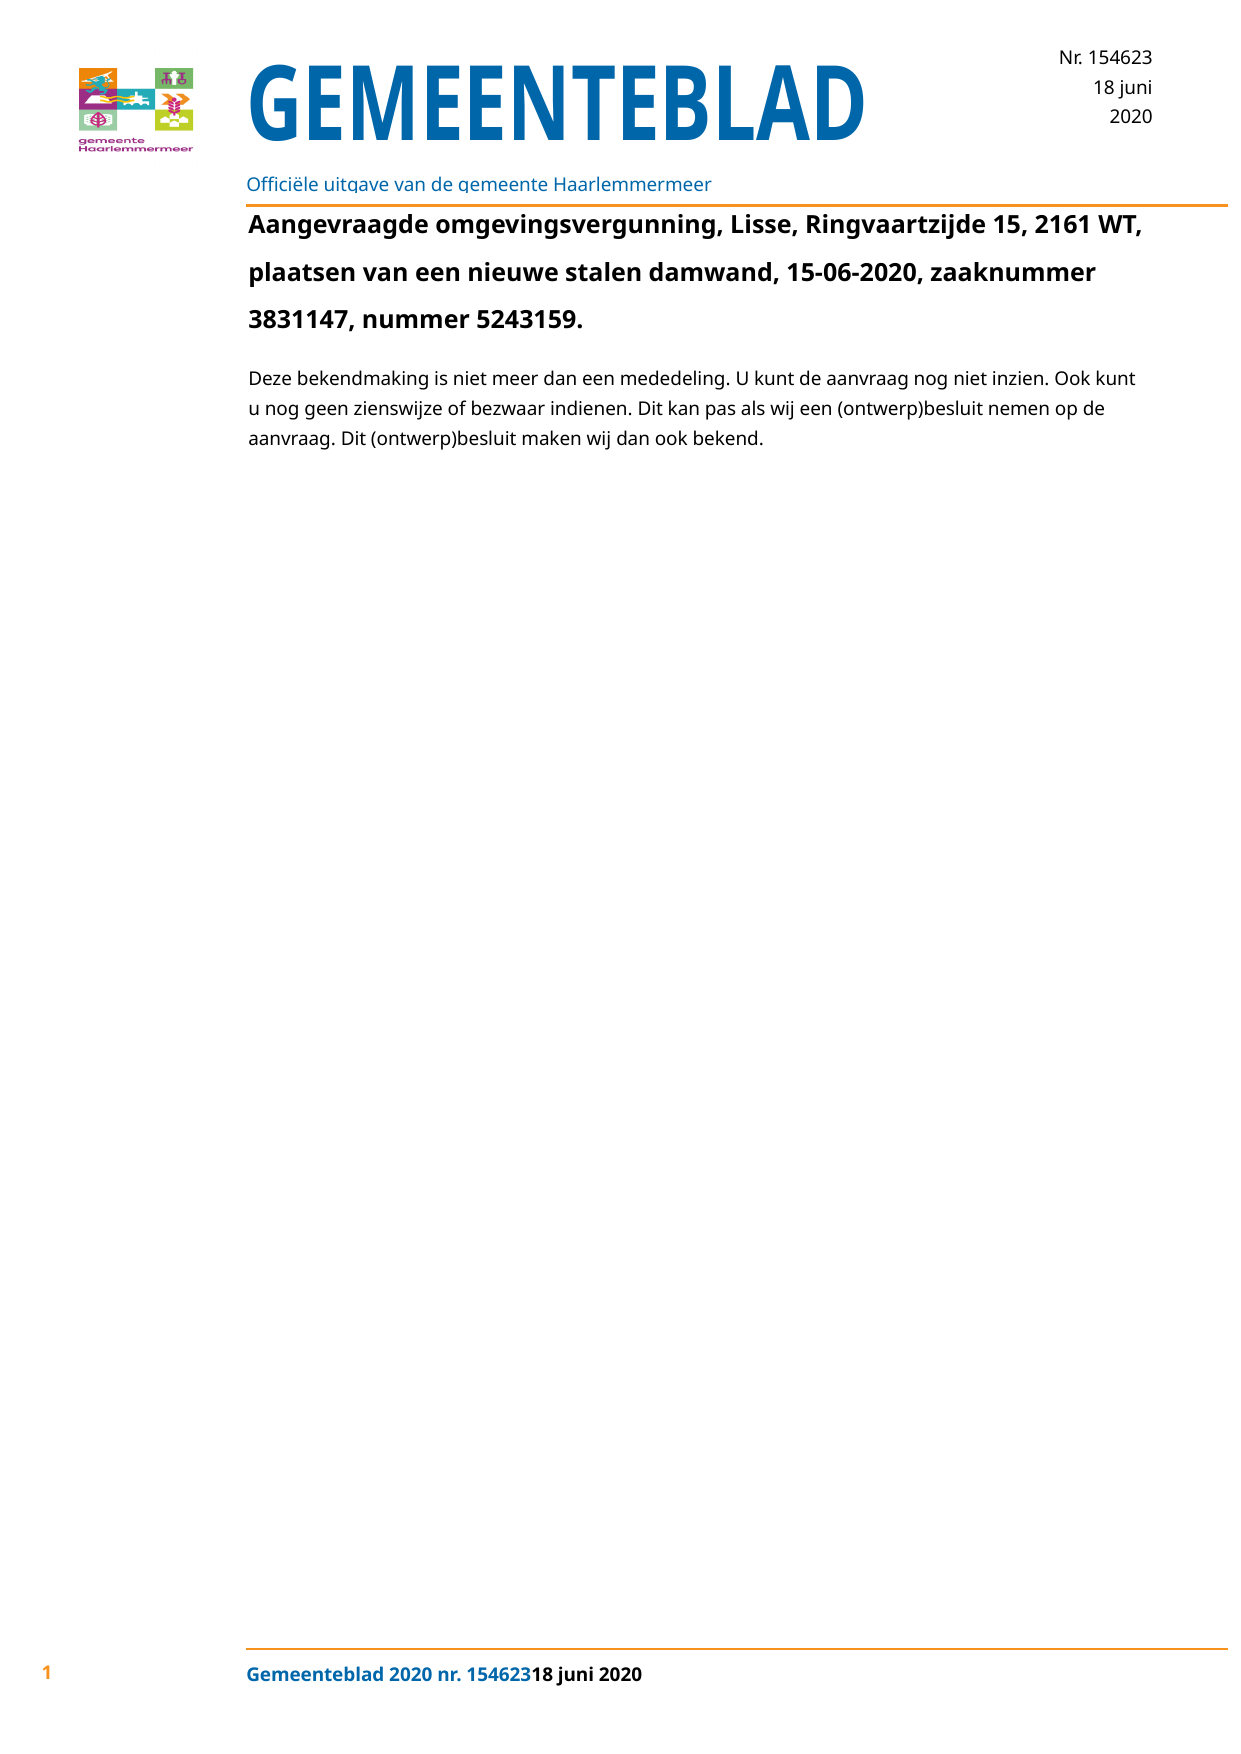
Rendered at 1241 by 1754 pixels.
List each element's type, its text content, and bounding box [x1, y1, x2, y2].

picture [41, 47, 231, 172]
text Deze bekendmaking is niet meer dan een mededeling. U kunt de aanvraag nog niet inzien. Ook kunt u nog geen zienswijze of bezwaar indienen. Dit kan pas als wij een (ontwerp)besluit nemen op de aanvraag. Dit (ontwerp)besluit maken wij dan ook bekend. [248, 366, 1152, 450]
text Aangevraagde omgevingsvergunning, Lisse, Ringvaartzijde 15, 2161 WT, plaatsen van een nieuwe stalen damwand, 15-06-2020, zaaknummer 3831147, nummer 5243159. [248, 207, 1152, 336]
